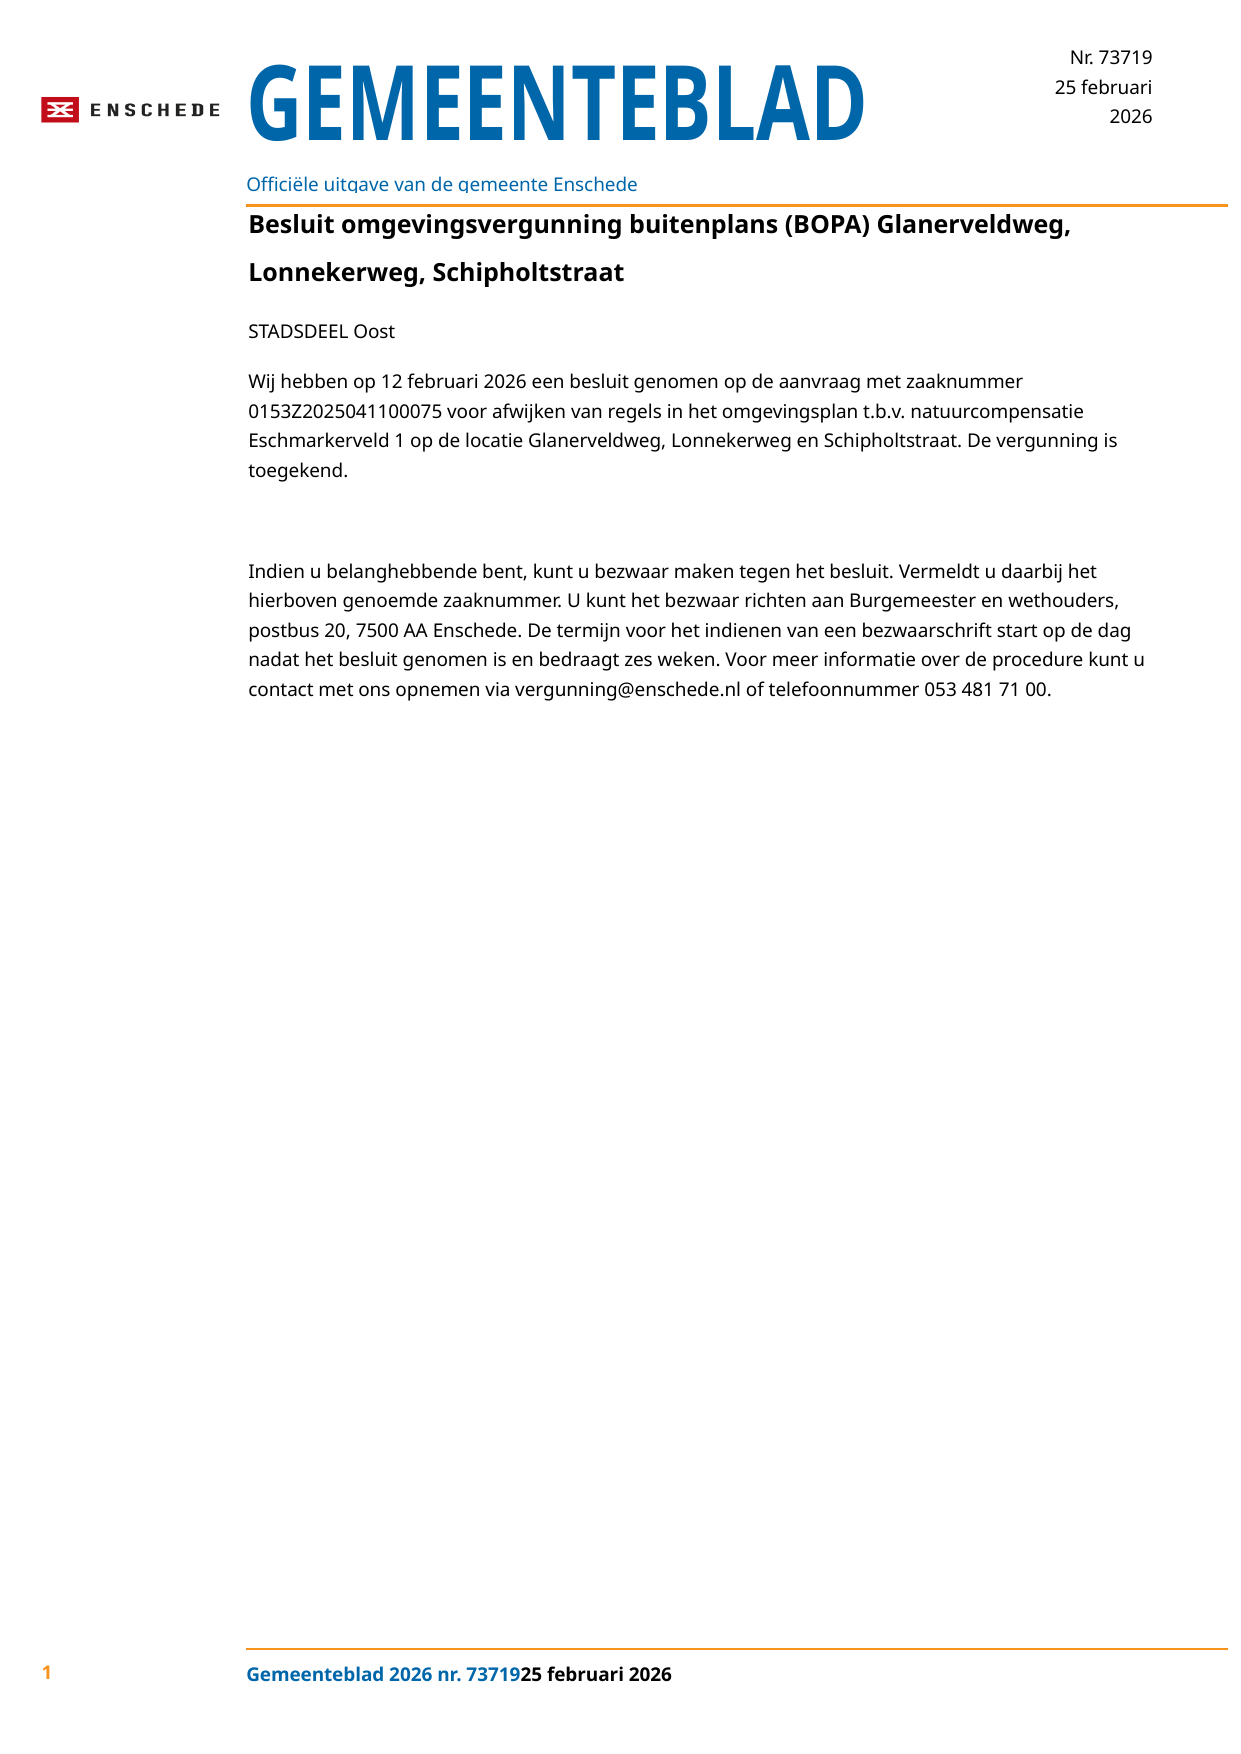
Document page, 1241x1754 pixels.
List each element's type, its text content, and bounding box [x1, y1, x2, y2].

picture [41, 47, 231, 172]
text Wij hebben op 12 februari 2026 een besluit genomen op de aanvraag met zaaknummer 0153Z2025041100075 voor afwijken van regels in het omgevingsplan t.b.v. natuurcompensatie Eschmarkerveld 1 op de locatie Glanerveldweg, Lonnekerweg en Schipholtstraat. De vergunning is toegekend. [248, 368, 1152, 483]
text STADSDEEL Oost [248, 318, 1152, 344]
text Indien u belanghebbende bent, kunt u bezwaar maken tegen het besluit. Vermeldt u daarbij het hierboven genoemde zaaknummer. U kunt het bezwaar richten aan Burgemeester en wethouders, postbus 20, 7500 AA Enschede. De termijn voor het indienen van een bezwaarschrift start op de dag nadat het besluit genomen is en bedraagt zes weken. Voor meer informatie over de procedure kunt u contact met ons opnemen via vergunning@enschede.nl of telefoonnummer 053 481 71 00. [248, 558, 1152, 702]
text Besluit omgevingsvergunning buitenplans (BOPA) Glanerveldweg, Lonnekerweg, Schipholtstraat [248, 207, 1152, 288]
